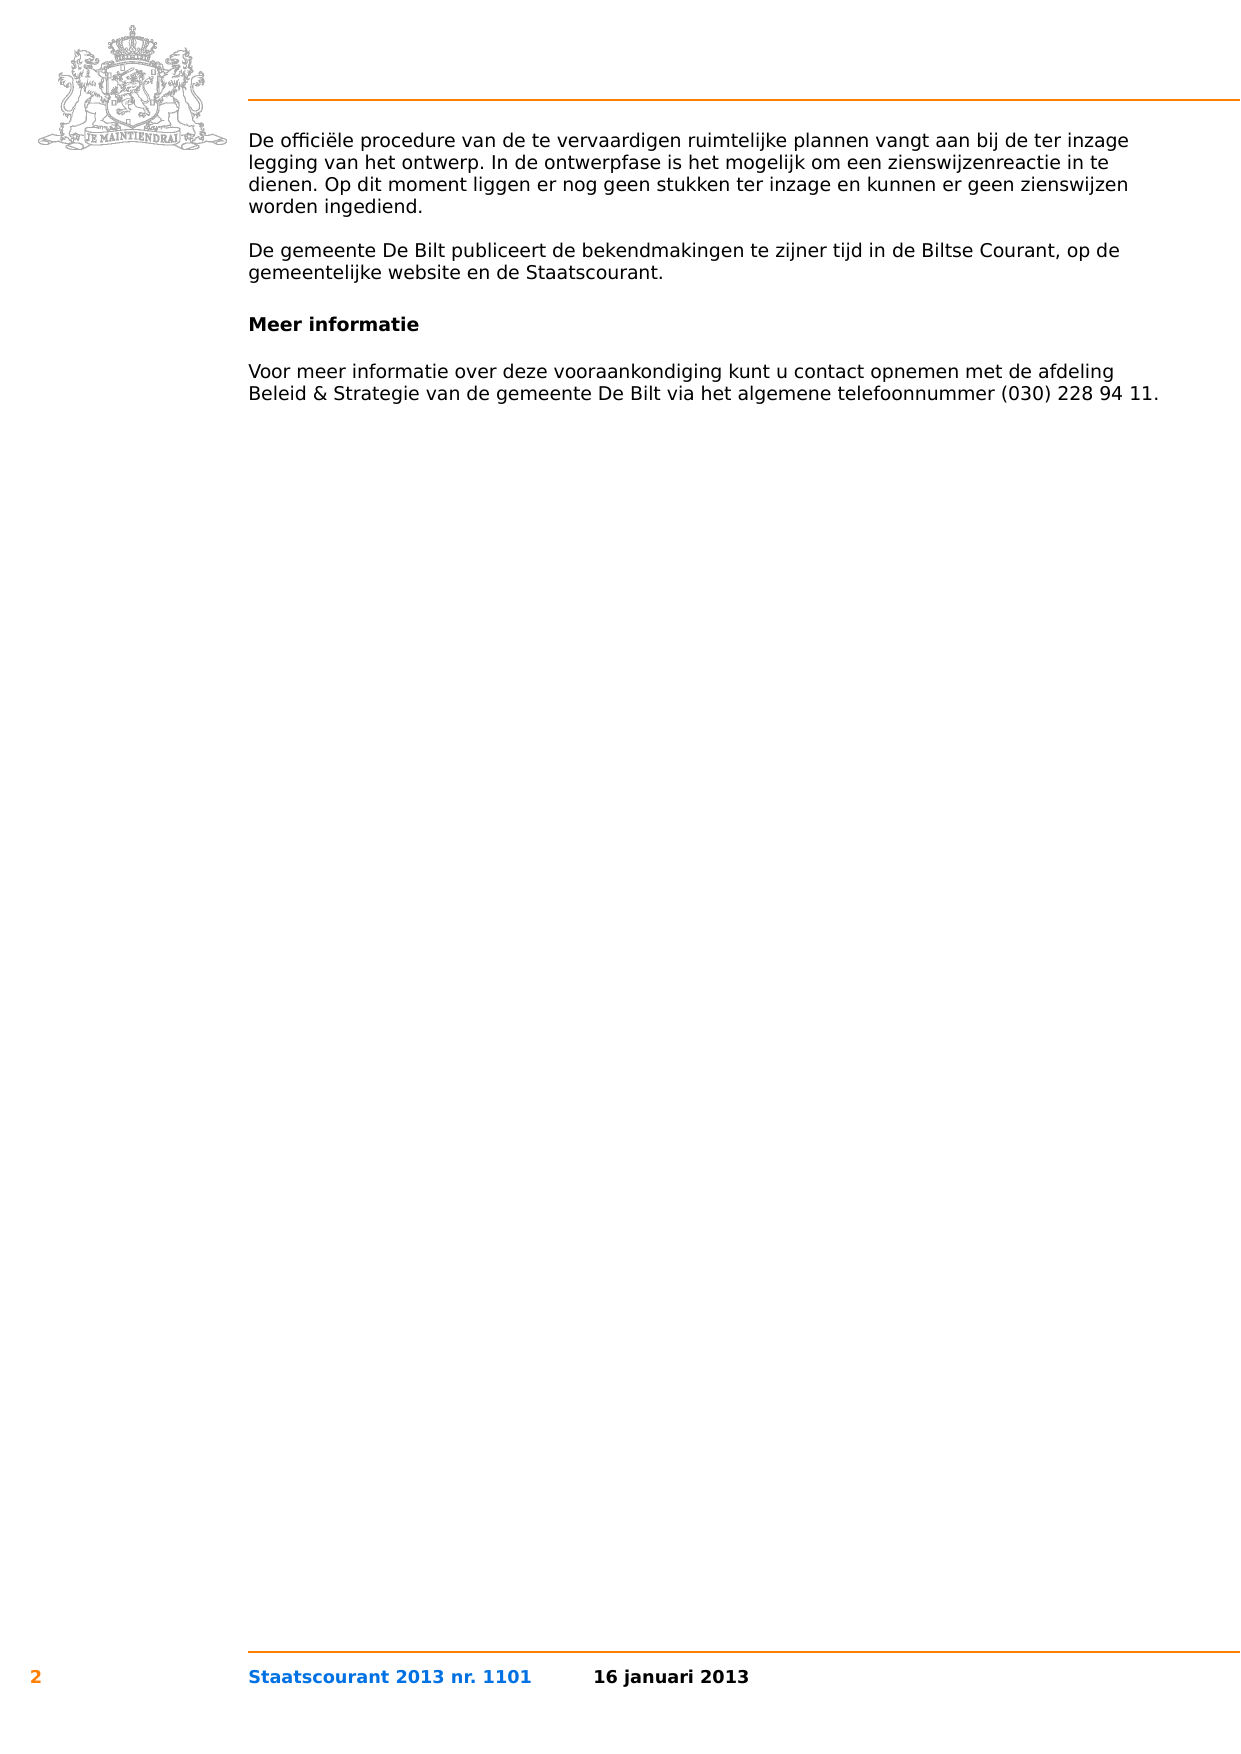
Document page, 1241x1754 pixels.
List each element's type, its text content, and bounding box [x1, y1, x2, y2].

text Voor meer informatie over deze vooraankondiging kunt u contact opnemen met de afdeling Beleid & Strategie van de gemeente De Bilt via het algemene telefoonnummer (030) 228 94 11. [248, 361, 1163, 404]
picture [38, 25, 227, 150]
subtitle Meer informatie [248, 314, 1163, 336]
text De officiële procedure van de te vervaardigen ruimtelijke plannen vangt aan bij de ter inzage legging van het ontwerp. In de ontwerpfase is het mogelijk om een zienswijzenreactie in te dienen. Op dit moment liggen er nog geen stukken ter inzage en kunnen er geen zienswijzen worden ingediend. [248, 130, 1163, 218]
text De gemeente De Bilt publiceert de bekendmakingen te zijner tijd in de Biltse Courant, op de gemeentelijke website en de Staatscourant. [248, 240, 1163, 284]
